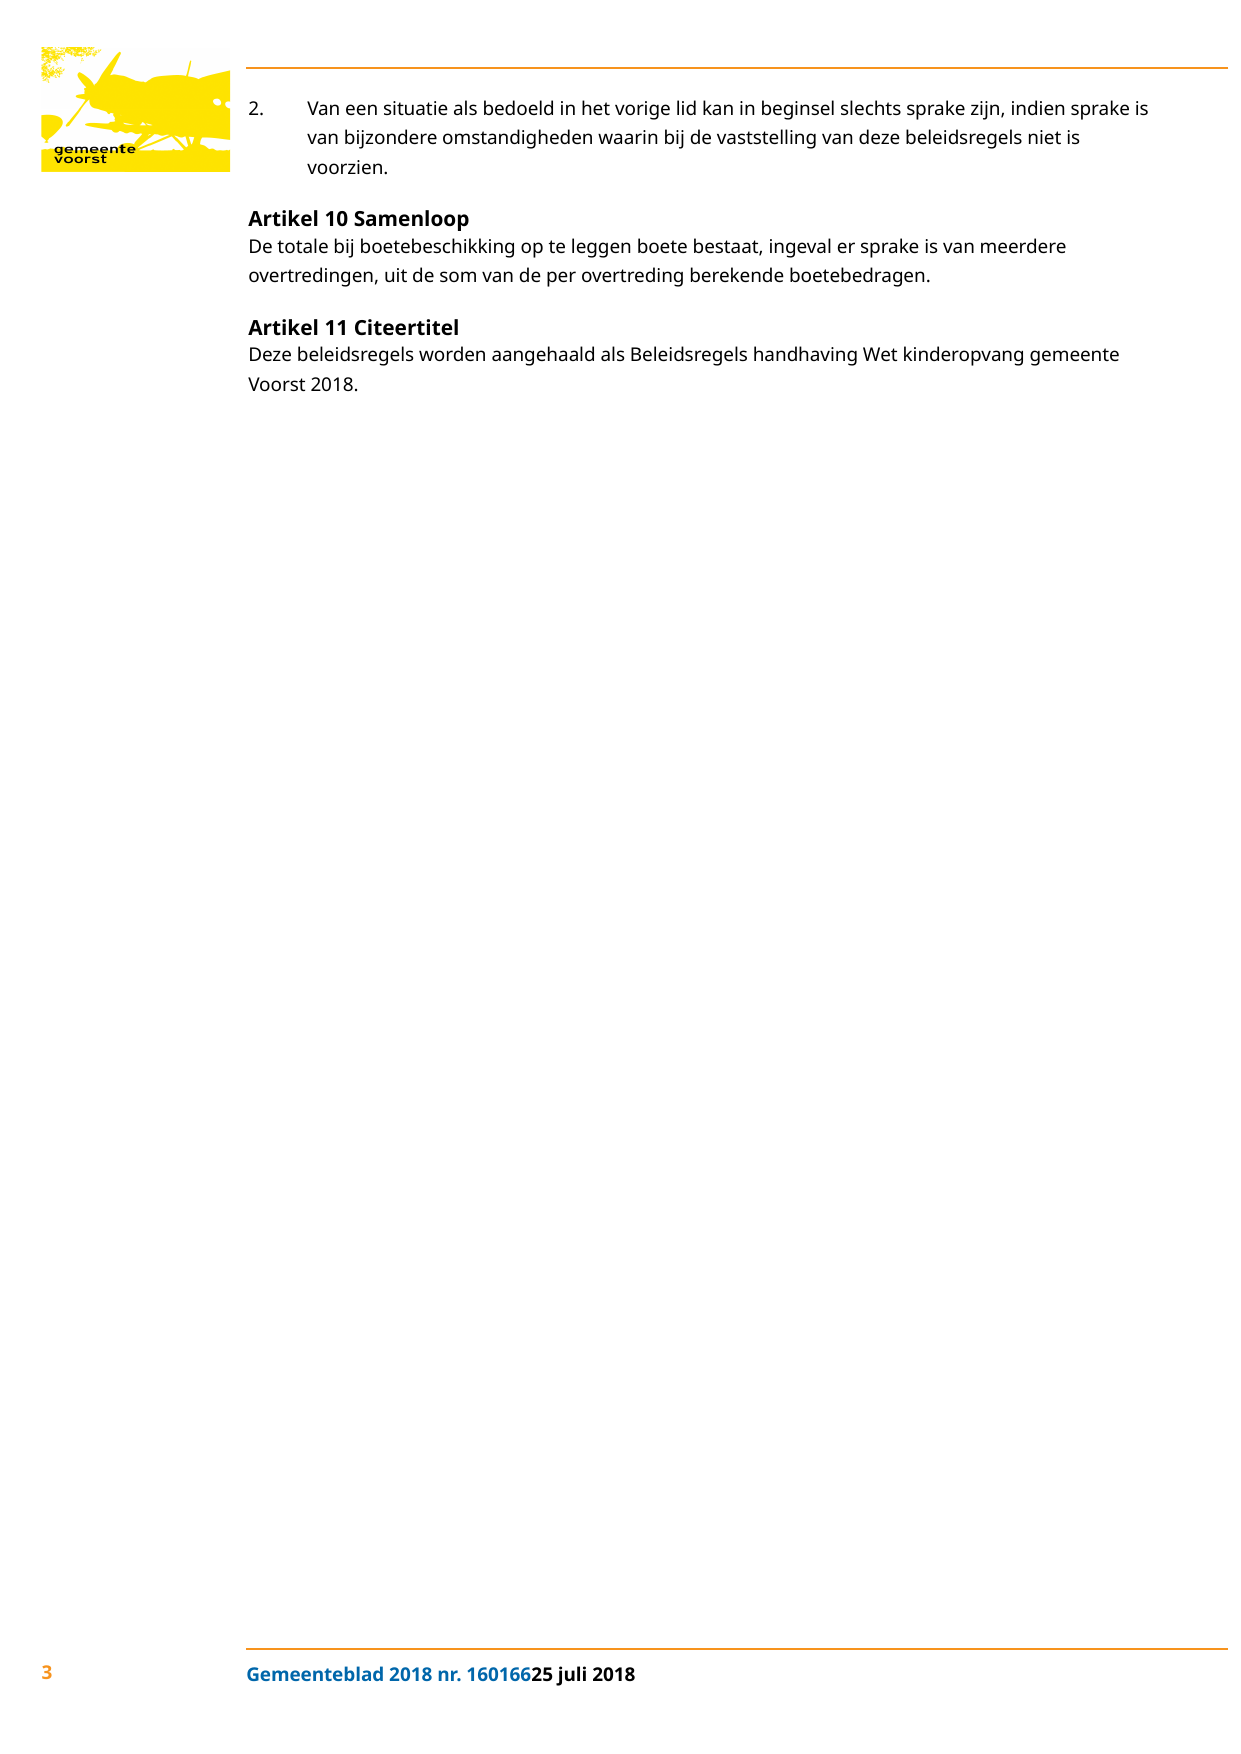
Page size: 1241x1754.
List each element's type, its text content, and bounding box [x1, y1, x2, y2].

text Artikel 11 Citeertitel [248, 313, 1152, 341]
text Artikel 10 Samenloop [248, 204, 1152, 233]
text Deze beleidsregels worden aangehaald als Beleidsregels handhaving Wet kinderopvang gemeente Voorst 2018. [248, 341, 1152, 397]
text De totale bij boetebeschikking op te leggen boete bestaat, ingeval er sprake is van meerdere overtredingen, uit de som van de per overtreding berekende boetebedragen. [248, 233, 1152, 288]
picture [41, 47, 231, 172]
list Van een situatie als bedoeld in het vorige lid kan in beginsel slechts sprake zijn, indien sprake is van bijzondere omstandigheden waarin bij de vaststelling van deze beleidsregels niet is voorzien. [248, 95, 1152, 180]
